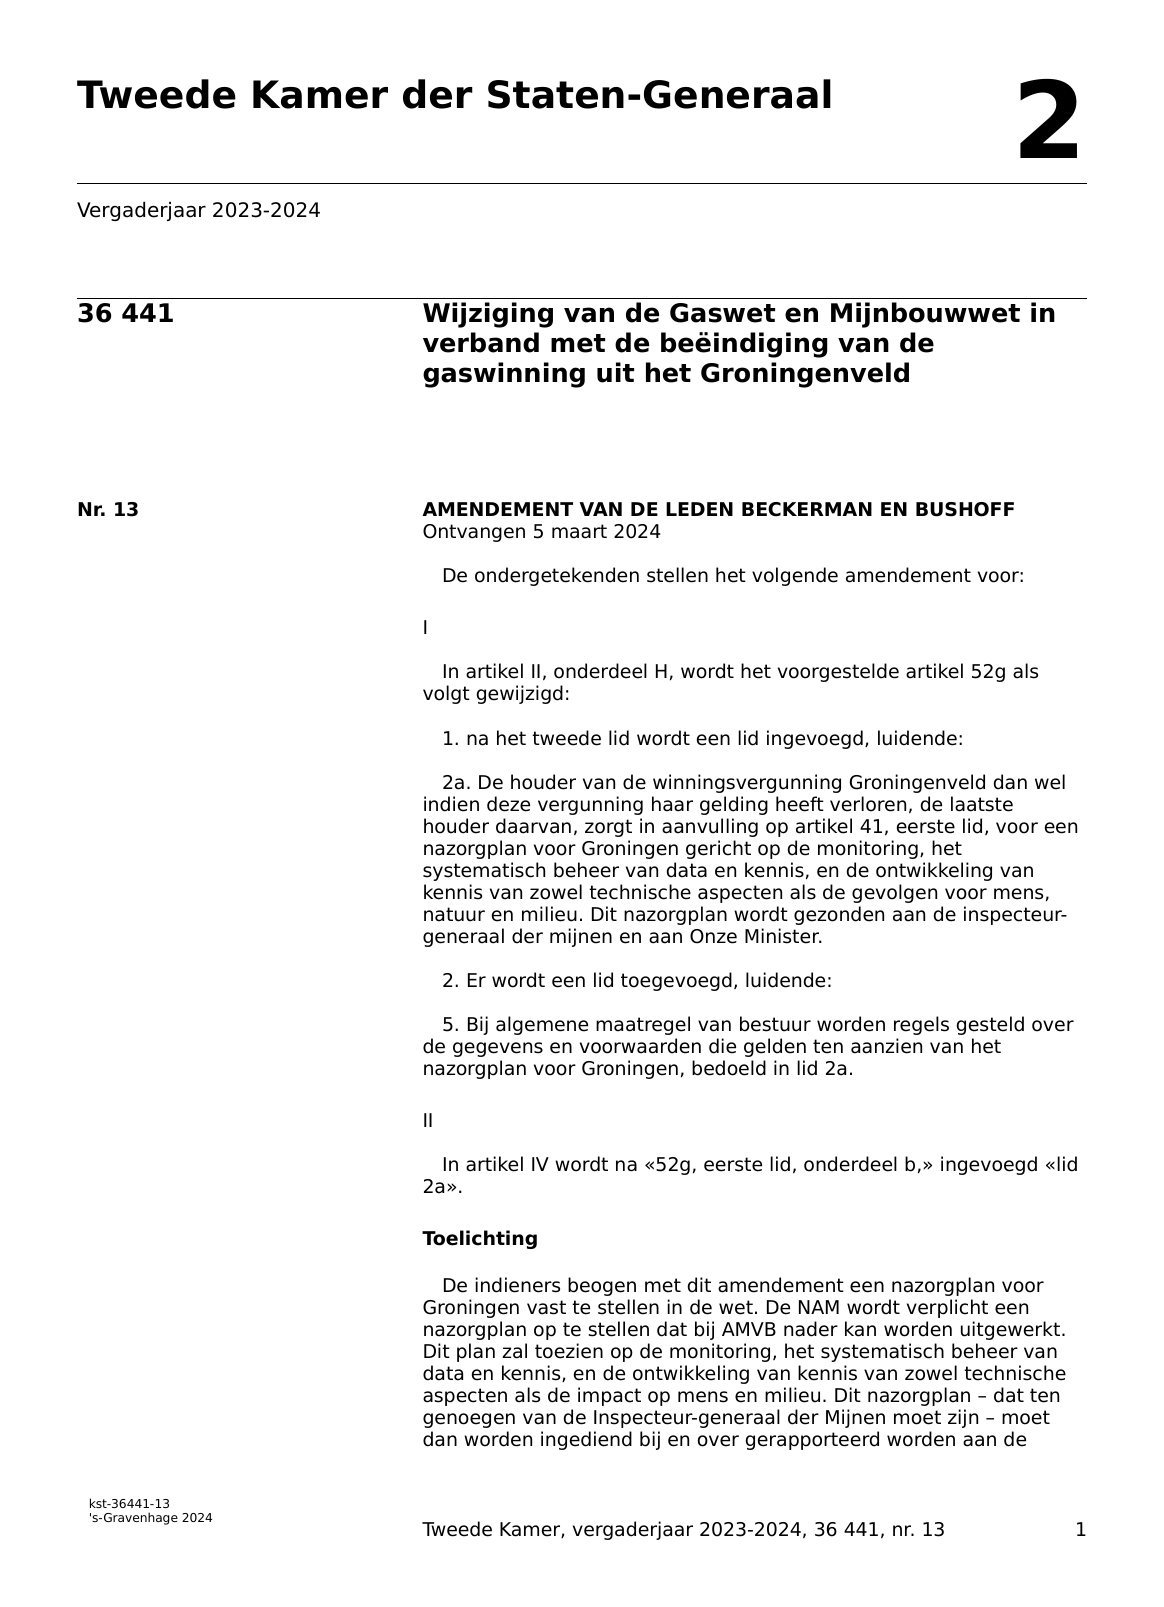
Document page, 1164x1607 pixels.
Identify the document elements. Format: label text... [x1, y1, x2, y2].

text Ontvangen 5 maart 2024 [422, 521, 1087, 543]
text 2a. De houder van de winningsvergunning Groningenveld dan wel indien deze vergunning haar gelding heeft verloren, de laatste houder daarvan, zorgt in aanvulling op artikel 41, eerste lid, voor een nazorgplan voor Groningen gericht op de monitoring, het systematisch beheer van data en kennis, en de ontwikkeling van kennis van zowel technische aspecten als de gevolgen voor mens, natuur en milieu. Dit nazorgplan wordt gezonden aan de inspecteur-generaal der mijnen en aan Onze Minister. [422, 772, 1087, 947]
text 2. Er wordt een lid toegevoegd, luidende: [422, 970, 1087, 992]
subtitle II [422, 1110, 1087, 1132]
text In artikel II, onderdeel H, wordt het voorgestelde artikel 52g als volgt gewijzigd: [422, 661, 1087, 705]
text 5. Bij algemene maatregel van bestuur worden regels gesteld over de gegevens en voorwaarden die gelden ten aanzien van het nazorgplan voor Groningen, bedoeld in lid 2a. [422, 1014, 1087, 1080]
subtitle I [422, 617, 1087, 639]
subtitle 36 441 Wijziging van de Gaswet en Mijnbouwwet in verband met de beëindiging van de gaswinning uit het Groningenveld [77, 299, 1087, 388]
text 1. na het tweede lid wordt een lid ingevoegd, luidende: [422, 727, 1087, 749]
text kst-36441-13 [88, 1497, 323, 1511]
subtitle Nr. 13 AMENDEMENT VAN DE LEDEN BECKERMAN EN BUSHOFF [77, 499, 1087, 521]
subtitle Toelichting [422, 1228, 1087, 1250]
table_header Tweede Kamer der Staten-Generaal [77, 59, 886, 183]
table_header 2 [886, 59, 1087, 183]
text In artikel IV wordt na «52g, eerste lid, onderdeel b,» ingevoegd «lid 2a». [422, 1154, 1087, 1198]
text De indieners beogen met dit amendement een nazorgplan voor Groningen vast te stellen in de wet. De NAM wordt verplicht een nazorgplan op te stellen dat bij AMVB nader kan worden uitgewerkt. Dit plan zal toezien op de monitoring, het systematisch beheer van data en kennis, en de ontwikkeling van kennis van zowel technische aspecten als de impact op mens en milieu. Dit nazorgplan – dat ten genoegen van de Inspecteur-generaal der Mijnen moet zijn – moet dan worden ingediend bij en over gerapporteerd worden aan de [422, 1275, 1087, 1451]
table_cell Vergaderjaar 2023-2024 [77, 184, 1087, 298]
text 's-Gravenhage 2024 [88, 1511, 323, 1525]
text De ondergetekenden stellen het volgende amendement voor: [422, 565, 1087, 587]
